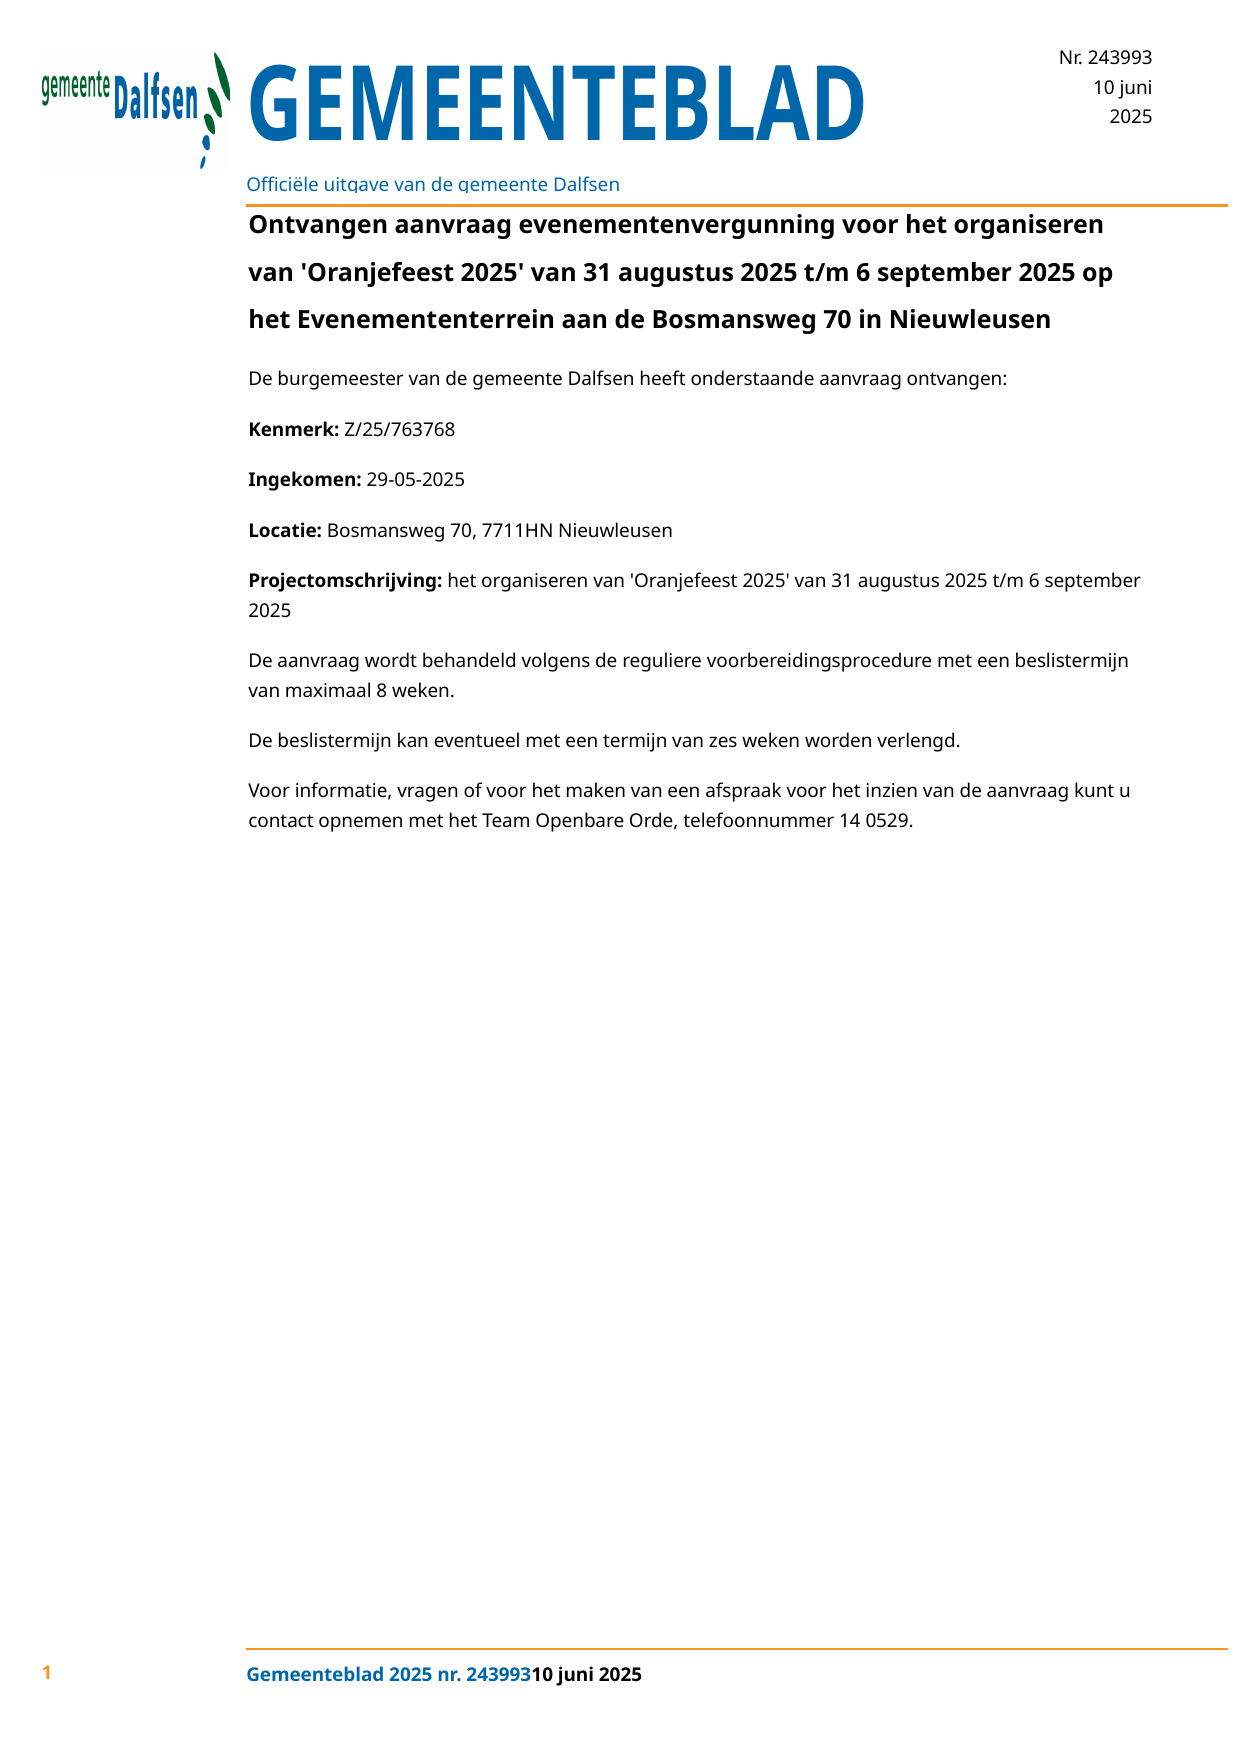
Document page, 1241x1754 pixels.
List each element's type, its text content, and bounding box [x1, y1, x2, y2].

text Kenmerk: Z/25/763768 [248, 416, 1152, 442]
text De aanvraag wordt behandeld volgens de reguliere voorbereidingsprocedure met een beslistermijn van maximaal 8 weken. [248, 647, 1152, 702]
text Ingekomen: 29-05-2025 [248, 466, 1152, 492]
text De burgemeester van de gemeente Dalfsen heeft onderstaande aanvraag ontvangen: [248, 366, 1152, 391]
picture [41, 47, 231, 172]
text Locatie: Bosmansweg 70, 7711HN Nieuwleusen [248, 517, 1152, 542]
text Voor informatie, vragen of voor het maken van een afspraak voor het inzien van de aanvraag kunt u contact opnemen met het Team Openbare Orde, telefoonnummer 14 0529. [248, 778, 1152, 833]
text Projectomschrijving: het organiseren van 'Oranjefeest 2025' van 31 augustus 2025 t/m 6 september 2025 [248, 567, 1152, 622]
text De beslistermijn kan eventueel met een termijn van zes weken worden verlengd. [248, 727, 1152, 753]
text Ontvangen aanvraag evenementenvergunning voor het organiseren van 'Oranjefeest 2025' van 31 augustus 2025 t/m 6 september 2025 op het Evenemententerrein aan de Bosmansweg 70 in Nieuwleusen [248, 207, 1152, 336]
